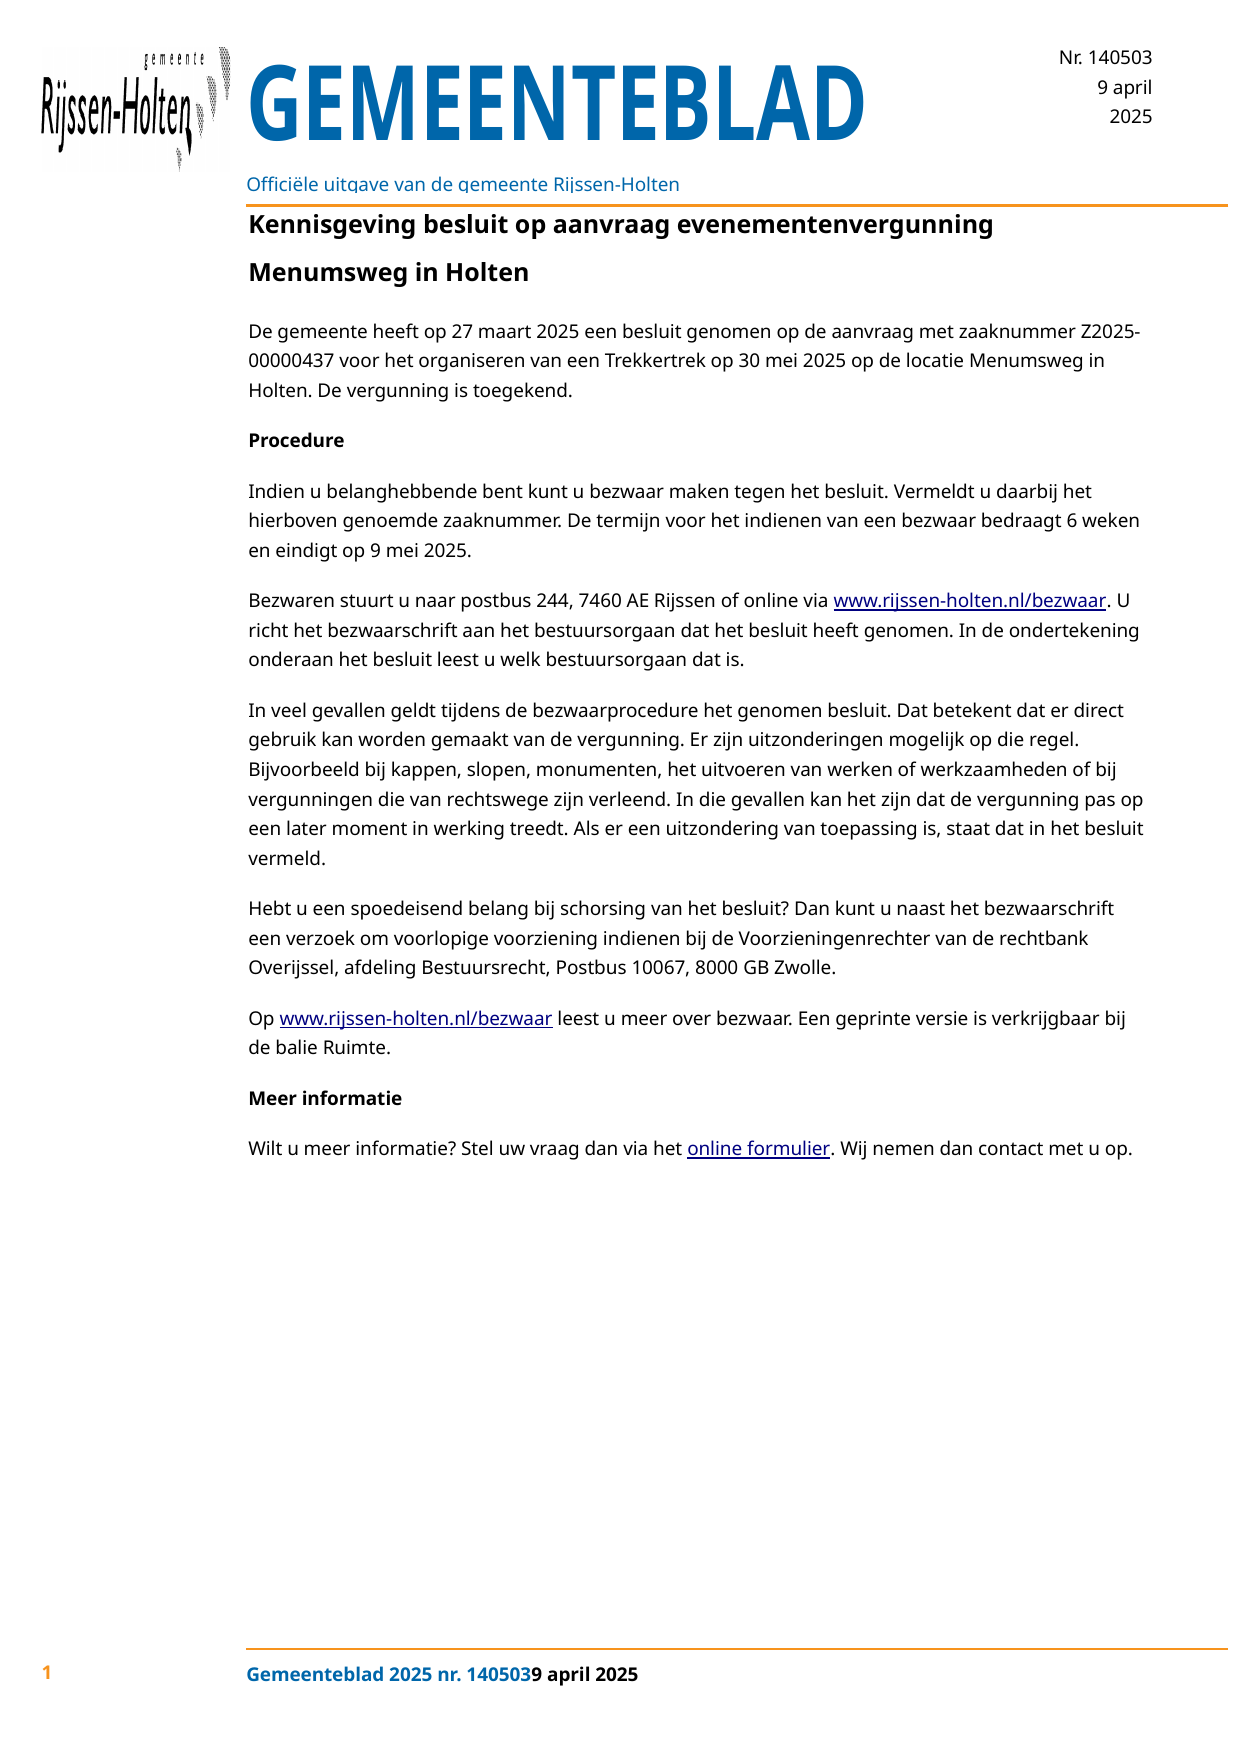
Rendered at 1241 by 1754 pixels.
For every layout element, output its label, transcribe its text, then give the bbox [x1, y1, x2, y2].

picture [41, 47, 231, 172]
text Op www.rijssen-holten.nl/bezwaar leest u meer over bezwaar. Een geprinte versie is verkrijgbaar bij de balie Ruimte. [248, 1005, 1152, 1060]
text De gemeente heeft op 27 maart 2025 een besluit genomen op de aanvraag met zaaknummer Z2025-00000437 voor het organiseren van een Trekkertrek op 30 mei 2025 op de locatie Menumsweg in Holten. De vergunning is toegekend. [248, 318, 1152, 403]
text Wilt u meer informatie? Stel uw vraag dan via het online formulier. Wij nemen dan contact met u op. [248, 1135, 1152, 1161]
text Hebt u een spoedeisend belang bij schorsing van het besluit? Dan kunt u naast het bezwaarschrift een verzoek om voorlopige voorziening indienen bij de Voorzieningenrechter van de rechtbank Overijssel, afdeling Bestuursrecht, Postbus 10067, 8000 GB Zwolle. [248, 895, 1152, 980]
text Meer informatie [248, 1085, 1152, 1111]
text In veel gevallen geldt tijdens de bezwaarprocedure het genomen besluit. Dat betekent dat er direct gebruik kan worden gemaakt van de vergunning. Er zijn uitzonderingen mogelijk op die regel. Bijvoorbeeld bij kappen, slopen, monumenten, het uitvoeren van werken of werkzaamheden of bij vergunningen die van rechtswege zijn verleend. In die gevallen kan het zijn dat de vergunning pas op een later moment in werking treedt. Als er een uitzondering van toepassing is, staat dat in het besluit vermeld. [248, 697, 1152, 871]
text Bezwaren stuurt u naar postbus 244, 7460 AE Rijssen of online via www.rijssen-holten.nl/bezwaar. U richt het bezwaarschrift aan het bestuursorgaan dat het besluit heeft genomen. In de ondertekening onderaan het besluit leest u welk bestuursorgaan dat is. [248, 587, 1152, 672]
text Procedure [248, 427, 1152, 453]
text Kennisgeving besluit op aanvraag evenementenvergunning Menumsweg in Holten [248, 207, 1152, 288]
text Indien u belanghebbende bent kunt u bezwaar maken tegen het besluit. Vermeldt u daarbij het hierboven genoemde zaaknummer. De termijn voor het indienen van een bezwaar bedraagt 6 weken en eindigt op 9 mei 2025. [248, 478, 1152, 563]
